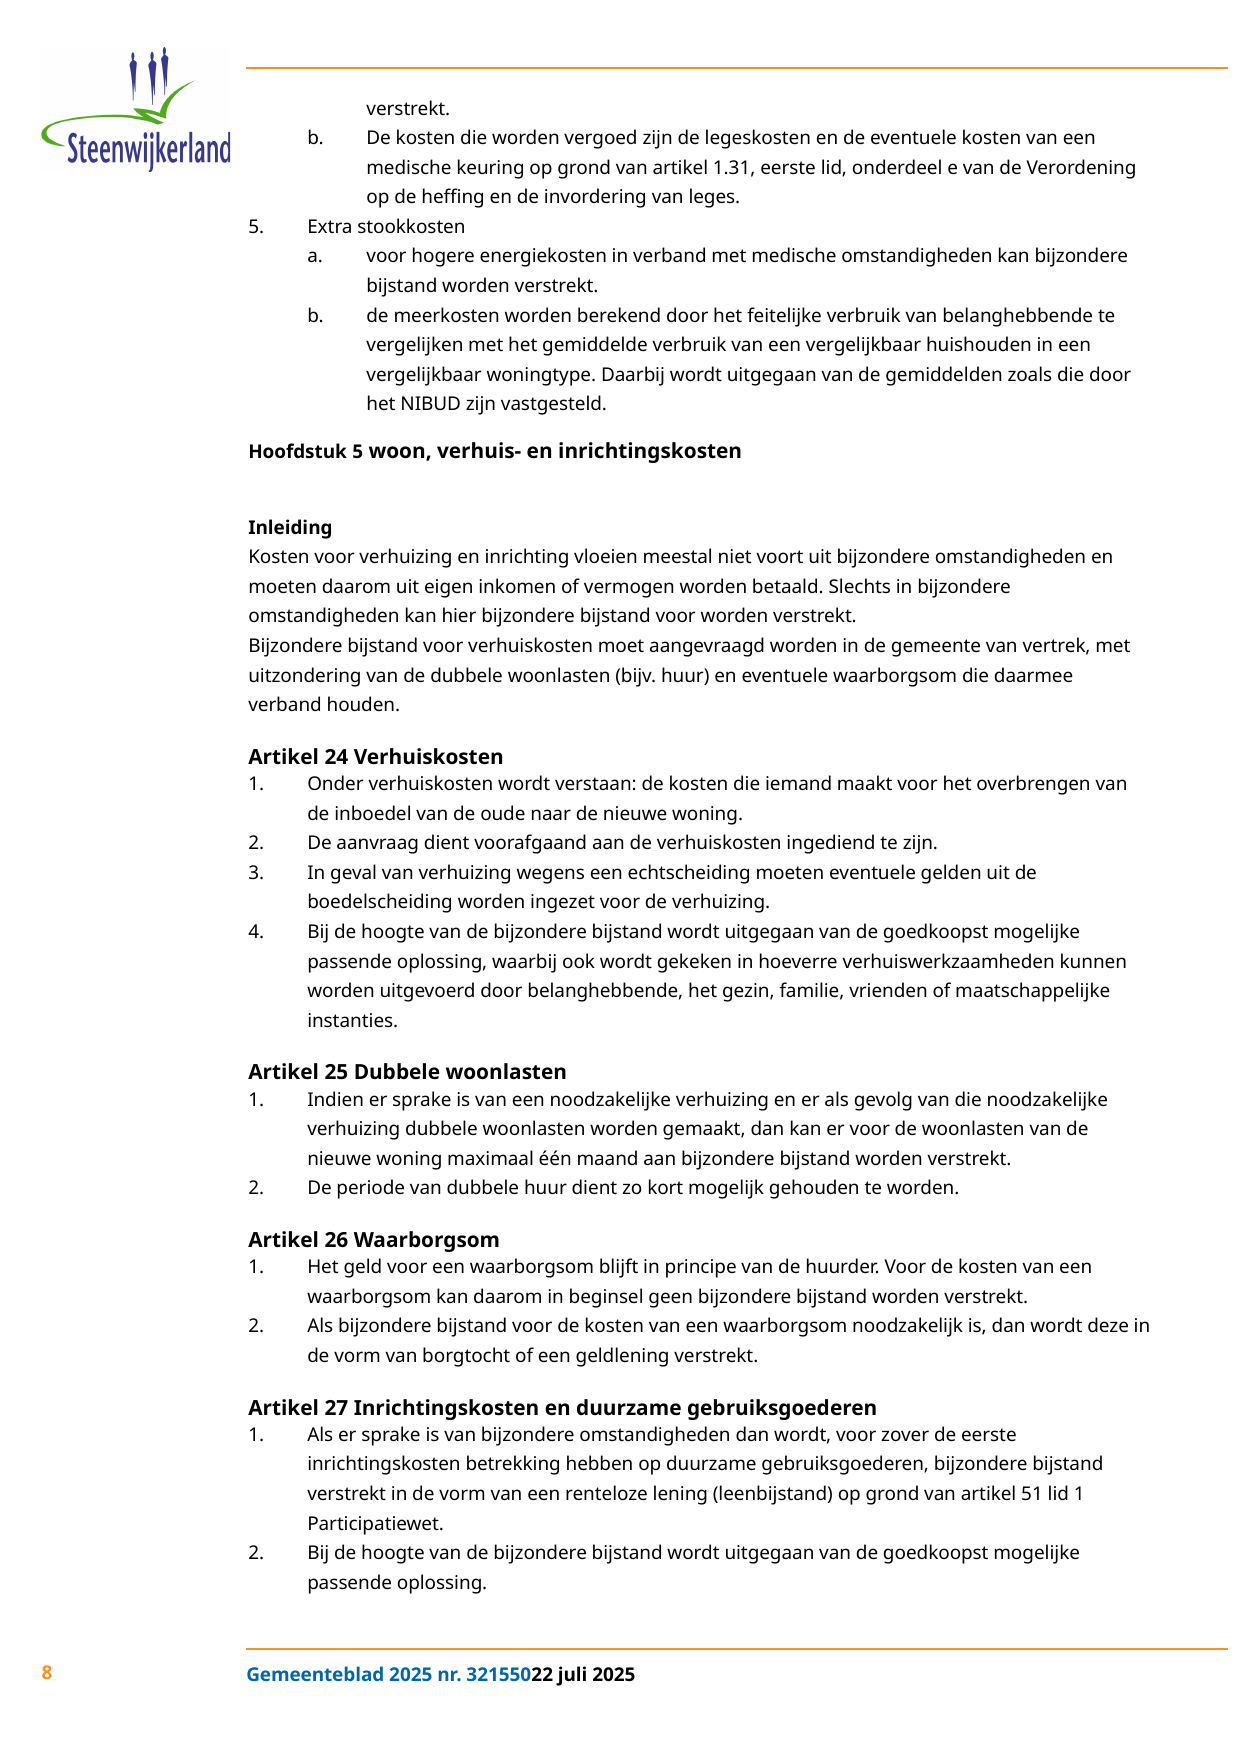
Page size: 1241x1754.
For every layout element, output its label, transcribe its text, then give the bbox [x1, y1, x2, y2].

list Onder verhuiskosten wordt verstaan: de kosten die iemand maakt voor het overbrengen van de inboedel van de oude naar de nieuwe woning. [248, 770, 1152, 826]
text Artikel 25 Dubbele woonlasten [248, 1057, 1152, 1086]
list Het geld voor een waarborgsom blijft in principe van de huurder. Voor de kosten van een waarborgsom kan daarom in beginsel geen bijzondere bijstand worden verstrekt. [248, 1253, 1152, 1309]
list voor hogere energiekosten in verband met medische omstandigheden kan bijzondere bijstand worden verstrekt. [307, 243, 1152, 298]
text Inleiding [248, 514, 1152, 540]
list verstrekt. [307, 95, 1152, 121]
text Artikel 24 Verhuiskosten [248, 742, 1152, 770]
list De aanvraag dient voorafgaand aan de verhuiskosten ingediend te zijn. [248, 829, 1152, 855]
list In geval van verhuizing wegens een echtscheiding moeten eventuele gelden uit de boedelscheiding worden ingezet voor de verhuizing. [248, 859, 1152, 914]
text Bijzondere bijstand voor verhuiskosten moet aangevraagd worden in de gemeente van vertrek, met uitzondering van de dubbele woonlasten (bijv. huur) en eventuele waarborgsom die daarmee verband houden. [248, 632, 1152, 717]
text Artikel 27 Inrichtingskosten en duurzame gebruiksgoederen [248, 1393, 1152, 1421]
list Als er sprake is van bijzondere omstandigheden dan wordt, voor zover de eerste inrichtingskosten betrekking hebben op duurzame gebruiksgoederen, bijzondere bijstand verstrekt in de vorm van een renteloze lening (leenbijstand) op grond van artikel 51 lid 1 Participatiewet. [248, 1421, 1152, 1536]
list De kosten die worden vergoed zijn de legeskosten en de eventuele kosten van een medische keuring op grond van artikel 1.31, eerste lid, onderdeel e van de Verordening op de heffing en de invordering van leges. [307, 124, 1152, 209]
text Artikel 26 Waarborgsom [248, 1225, 1152, 1253]
picture [41, 47, 231, 172]
text Hoofdstuk 5 woon, verhuis- en inrichtingskosten [248, 436, 1152, 465]
list De periode van dubbele huur dient zo kort mogelijk gehouden te worden. [248, 1174, 1152, 1200]
list Extra stookkosten [248, 213, 1152, 239]
list Bij de hoogte van de bijzondere bijstand wordt uitgegaan van de goedkoopst mogelijke passende oplossing. [248, 1539, 1152, 1595]
list Bij de hoogte van de bijzondere bijstand wordt uitgegaan van de goedkoopst mogelijke passende oplossing, waarbij ook wordt gekeken in hoeverre verhuiswerkzaamheden kunnen worden uitgevoerd door belanghebbende, het gezin, familie, vrienden of maatschappelijke instanties. [248, 918, 1152, 1033]
list de meerkosten worden berekend door het feitelijke verbruik van belanghebbende te vergelijken met het gemiddelde verbruik van een vergelijkbaar huishouden in een vergelijkbaar woningtype. Daarbij wordt uitgegaan van de gemiddelden zoals die door het NIBUD zijn vastgesteld. [307, 302, 1152, 416]
list Als bijzondere bijstand voor de kosten van een waarborgsom noodzakelijk is, dan wordt deze in de vorm van borgtocht of een geldlening verstrekt. [248, 1313, 1152, 1368]
list Indien er sprake is van een noodzakelijke verhuizing en er als gevolg van die noodzakelijke verhuizing dubbele woonlasten worden gemaakt, dan kan er voor de woonlasten van de nieuwe woning maximaal één maand aan bijzondere bijstand worden verstrekt. [248, 1086, 1152, 1171]
text Kosten voor verhuizing en inrichting vloeien meestal niet voort uit bijzondere omstandigheden en moeten daarom uit eigen inkomen of vermogen worden betaald. Slechts in bijzondere omstandigheden kan hier bijzondere bijstand voor worden verstrekt. [248, 543, 1152, 628]
